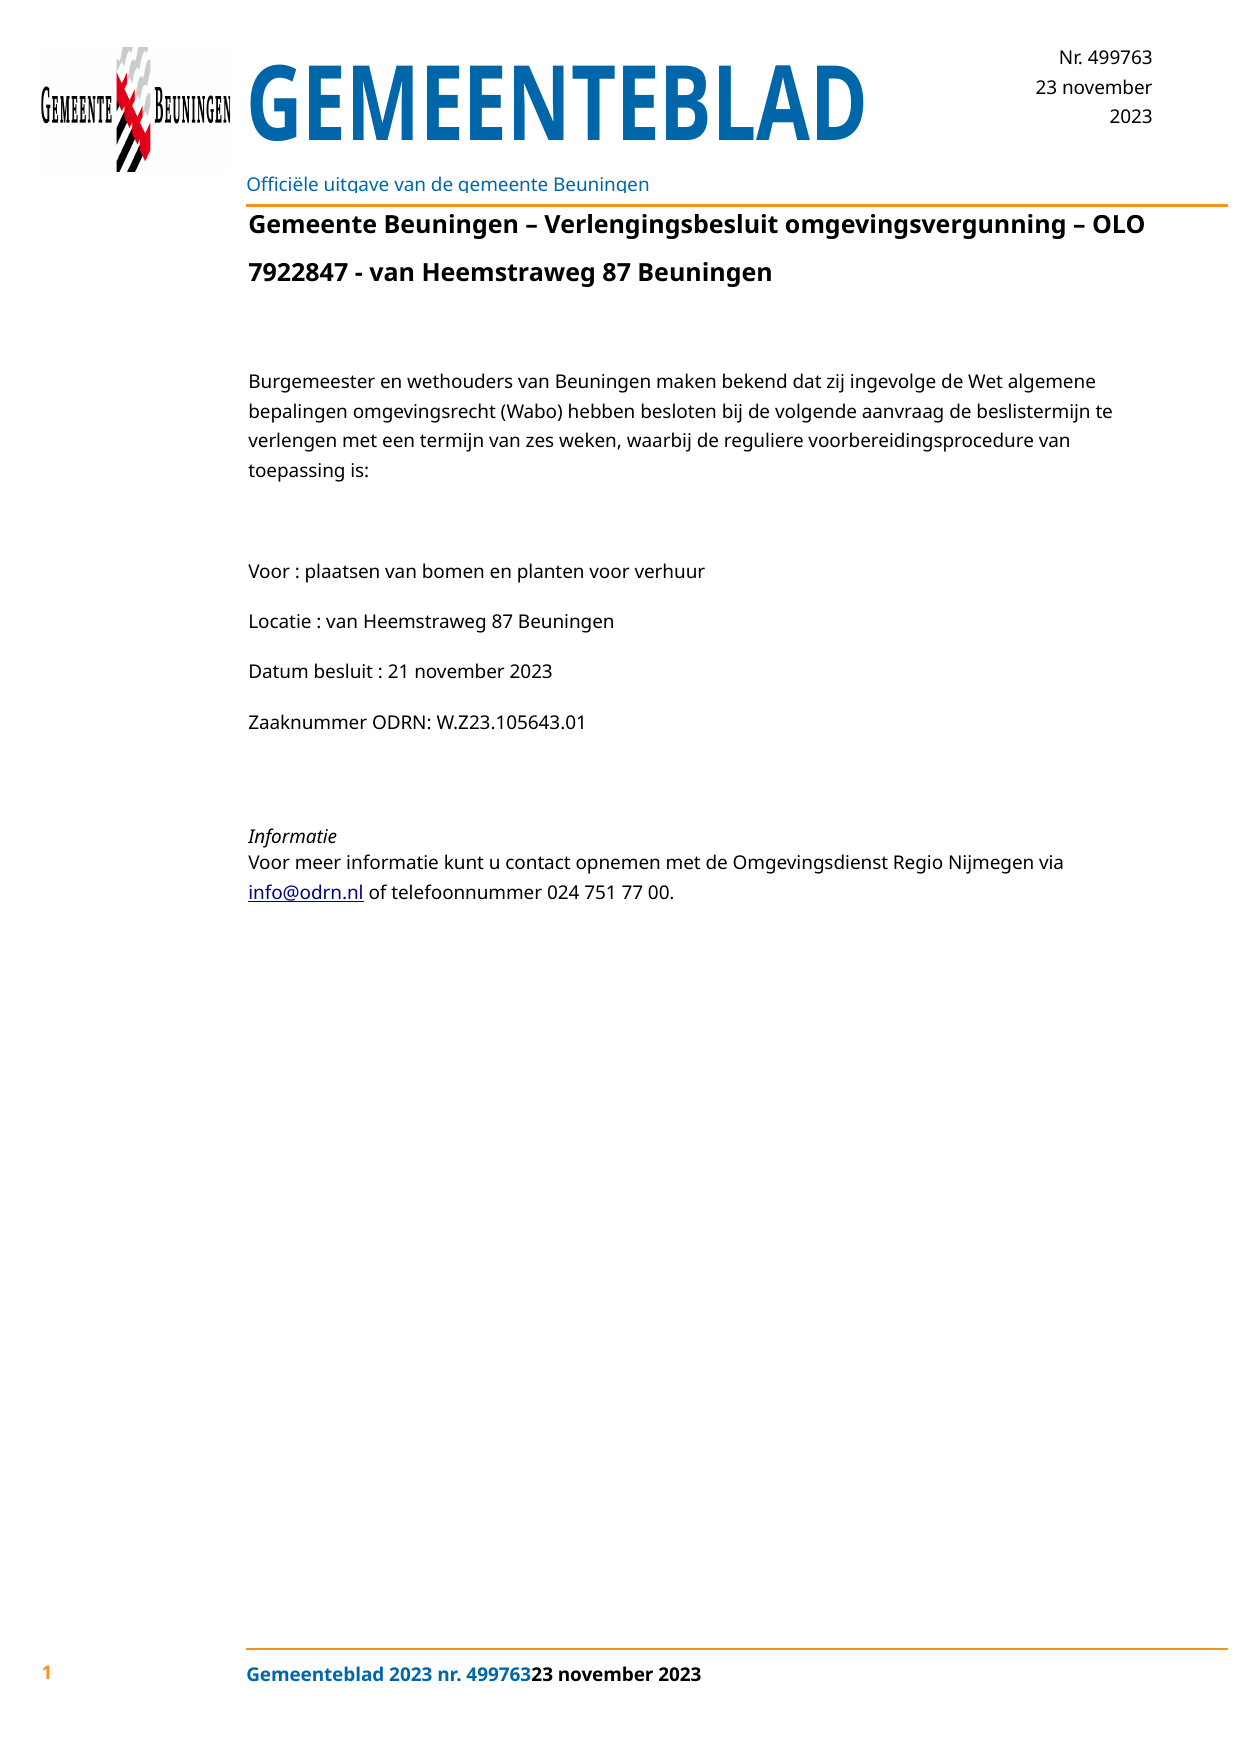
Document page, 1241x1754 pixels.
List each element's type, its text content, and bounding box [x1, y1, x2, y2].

text Gemeente Beuningen – Verlengingsbesluit omgevingsvergunning – OLO 7922847 - van Heemstraweg 87 Beuningen [248, 207, 1152, 288]
text Voor meer informatie kunt u contact opnemen met de Omgevingsdienst Regio Nijmegen via info@odrn.nl of telefoonnummer 024 751 77 00. [248, 849, 1152, 904]
text Voor : plaatsen van bomen en planten voor verhuur [248, 558, 1152, 584]
text Locatie : van Heemstraweg 87 Beuningen [248, 608, 1152, 634]
picture [41, 47, 231, 172]
text Datum besluit : 21 november 2023 [248, 659, 1152, 684]
text Zaaknummer ODRN: W.Z23.105643.01 [248, 709, 1152, 735]
text Informatie [248, 823, 1152, 849]
text Burgemeester en wethouders van Beuningen maken bekend dat zij ingevolge de Wet algemene bepalingen omgevingsrecht (Wabo) hebben besloten bij de volgende aanvraag de beslistermijn te verlengen met een termijn van zes weken, waarbij de reguliere voorbereidingsprocedure van toepassing is: [248, 368, 1152, 483]
